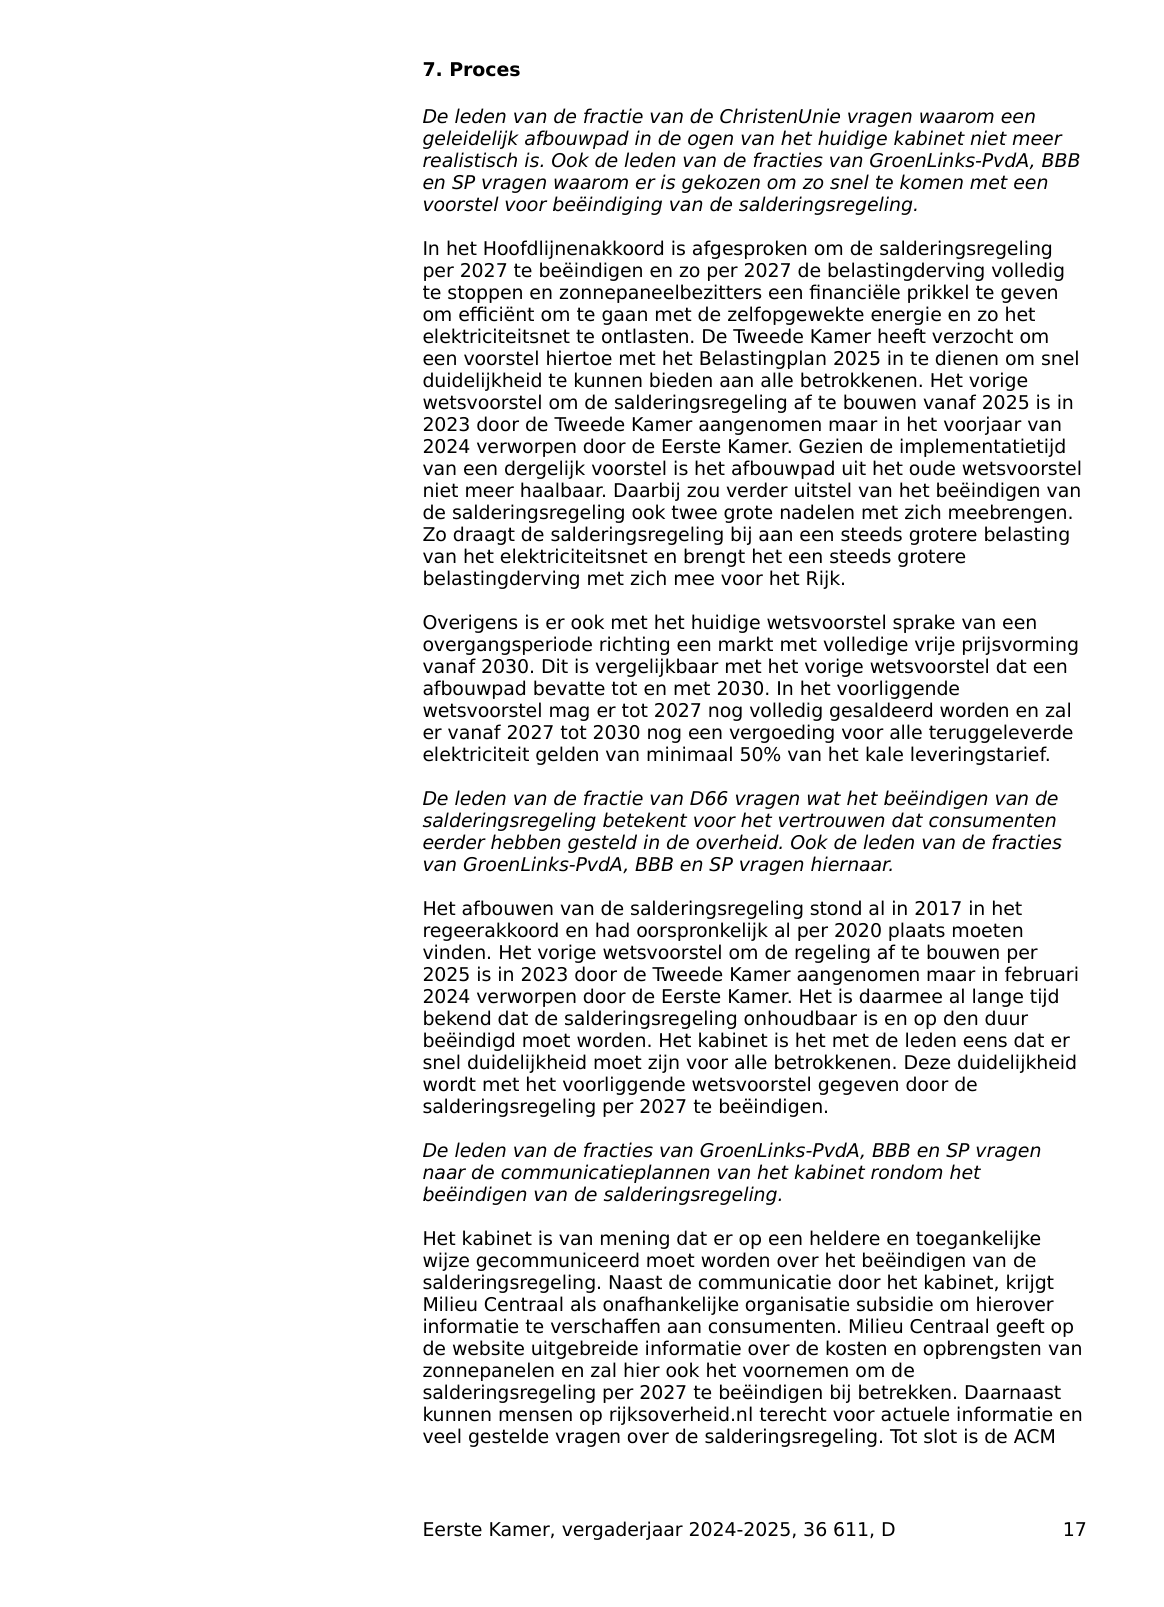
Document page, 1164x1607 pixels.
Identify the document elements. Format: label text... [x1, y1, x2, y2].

text De leden van de fractie van de ChristenUnie vragen waarom een geleidelijk afbouwpad in de ogen van het huidige kabinet niet meer realistisch is. Ook de leden van de fracties van GroenLinks-PvdA, BBB en SP vragen waarom er is gekozen om zo snel te komen met een voorstel voor beëindiging van de salderingsregeling. [422, 106, 1087, 216]
text In het Hoofdlijnenakkoord is afgesproken om de salderingsregeling per 2027 te beëindigen en zo per 2027 de belastingderving volledig te stoppen en zonnepaneelbezitters een financiële prikkel te geven om efficiënt om te gaan met de zelfopgewekte energie en zo het elektriciteitsnet te ontlasten. De Tweede Kamer heeft verzocht om een voorstel hiertoe met het Belastingplan 2025 in te dienen om snel duidelijkheid te kunnen bieden aan alle betrokkenen. Het vorige wetsvoorstel om de salderingsregeling af te bouwen vanaf 2025 is in 2023 door de Tweede Kamer aangenomen maar in het voorjaar van 2024 verworpen door de Eerste Kamer. Gezien de implementatietijd van een dergelijk voorstel is het afbouwpad uit het oude wetsvoorstel niet meer haalbaar. Daarbij zou verder uitstel van het beëindigen van de salderingsregeling ook twee grote nadelen met zich meebrengen. Zo draagt de salderingsregeling bij aan een steeds grotere belasting van het elektriciteitsnet en brengt het een steeds grotere belastingderving met zich mee voor het Rijk. [422, 238, 1087, 590]
text Het afbouwen van de salderingsregeling stond al in 2017 in het regeerakkoord en had oorspronkelijk al per 2020 plaats moeten vinden. Het vorige wetsvoorstel om de regeling af te bouwen per 2025 is in 2023 door de Tweede Kamer aangenomen maar in februari 2024 verworpen door de Eerste Kamer. Het is daarmee al lange tijd bekend dat de salderingsregeling onhoudbaar is en op den duur beëindigd moet worden. Het kabinet is het met de leden eens dat er snel duidelijkheid moet zijn voor alle betrokkenen. Deze duidelijkheid wordt met het voorliggende wetsvoorstel gegeven door de salderingsregeling per 2027 te beëindigen. [422, 898, 1087, 1118]
subtitle 7. Proces [422, 59, 1087, 81]
text De leden van de fractie van D66 vragen wat het beëindigen van de salderingsregeling betekent voor het vertrouwen dat consumenten eerder hebben gesteld in de overheid. Ook de leden van de fracties van GroenLinks-PvdA, BBB en SP vragen hiernaar. [422, 788, 1087, 876]
text Overigens is er ook met het huidige wetsvoorstel sprake van een overgangsperiode richting een markt met volledige vrije prijsvorming vanaf 2030. Dit is vergelijkbaar met het vorige wetsvoorstel dat een afbouwpad bevatte tot en met 2030. In het voorliggende wetsvoorstel mag er tot 2027 nog volledig gesaldeerd worden en zal er vanaf 2027 tot 2030 nog een vergoeding voor alle teruggeleverde elektriciteit gelden van minimaal 50% van het kale leveringstarief. [422, 612, 1087, 766]
text De leden van de fracties van GroenLinks-PvdA, BBB en SP vragen naar de communicatieplannen van het kabinet rondom het beëindigen van de salderingsregeling. [422, 1140, 1087, 1206]
text Het kabinet is van mening dat er op een heldere en toegankelijke wijze gecommuniceerd moet worden over het beëindigen van de salderingsregeling. Naast de communicatie door het kabinet, krijgt Milieu Centraal als onafhankelijke organisatie subsidie om hierover informatie te verschaffen aan consumenten. Milieu Centraal geeft op de website uitgebreide informatie over de kosten en opbrengsten van zonnepanelen en zal hier ook het voornemen om de salderingsregeling per 2027 te beëindigen bij betrekken. Daarnaast kunnen mensen op rijksoverheid.nl terecht voor actuele informatie en veel gestelde vragen over de salderingsregeling. Tot slot is de ACM [422, 1228, 1087, 1448]
